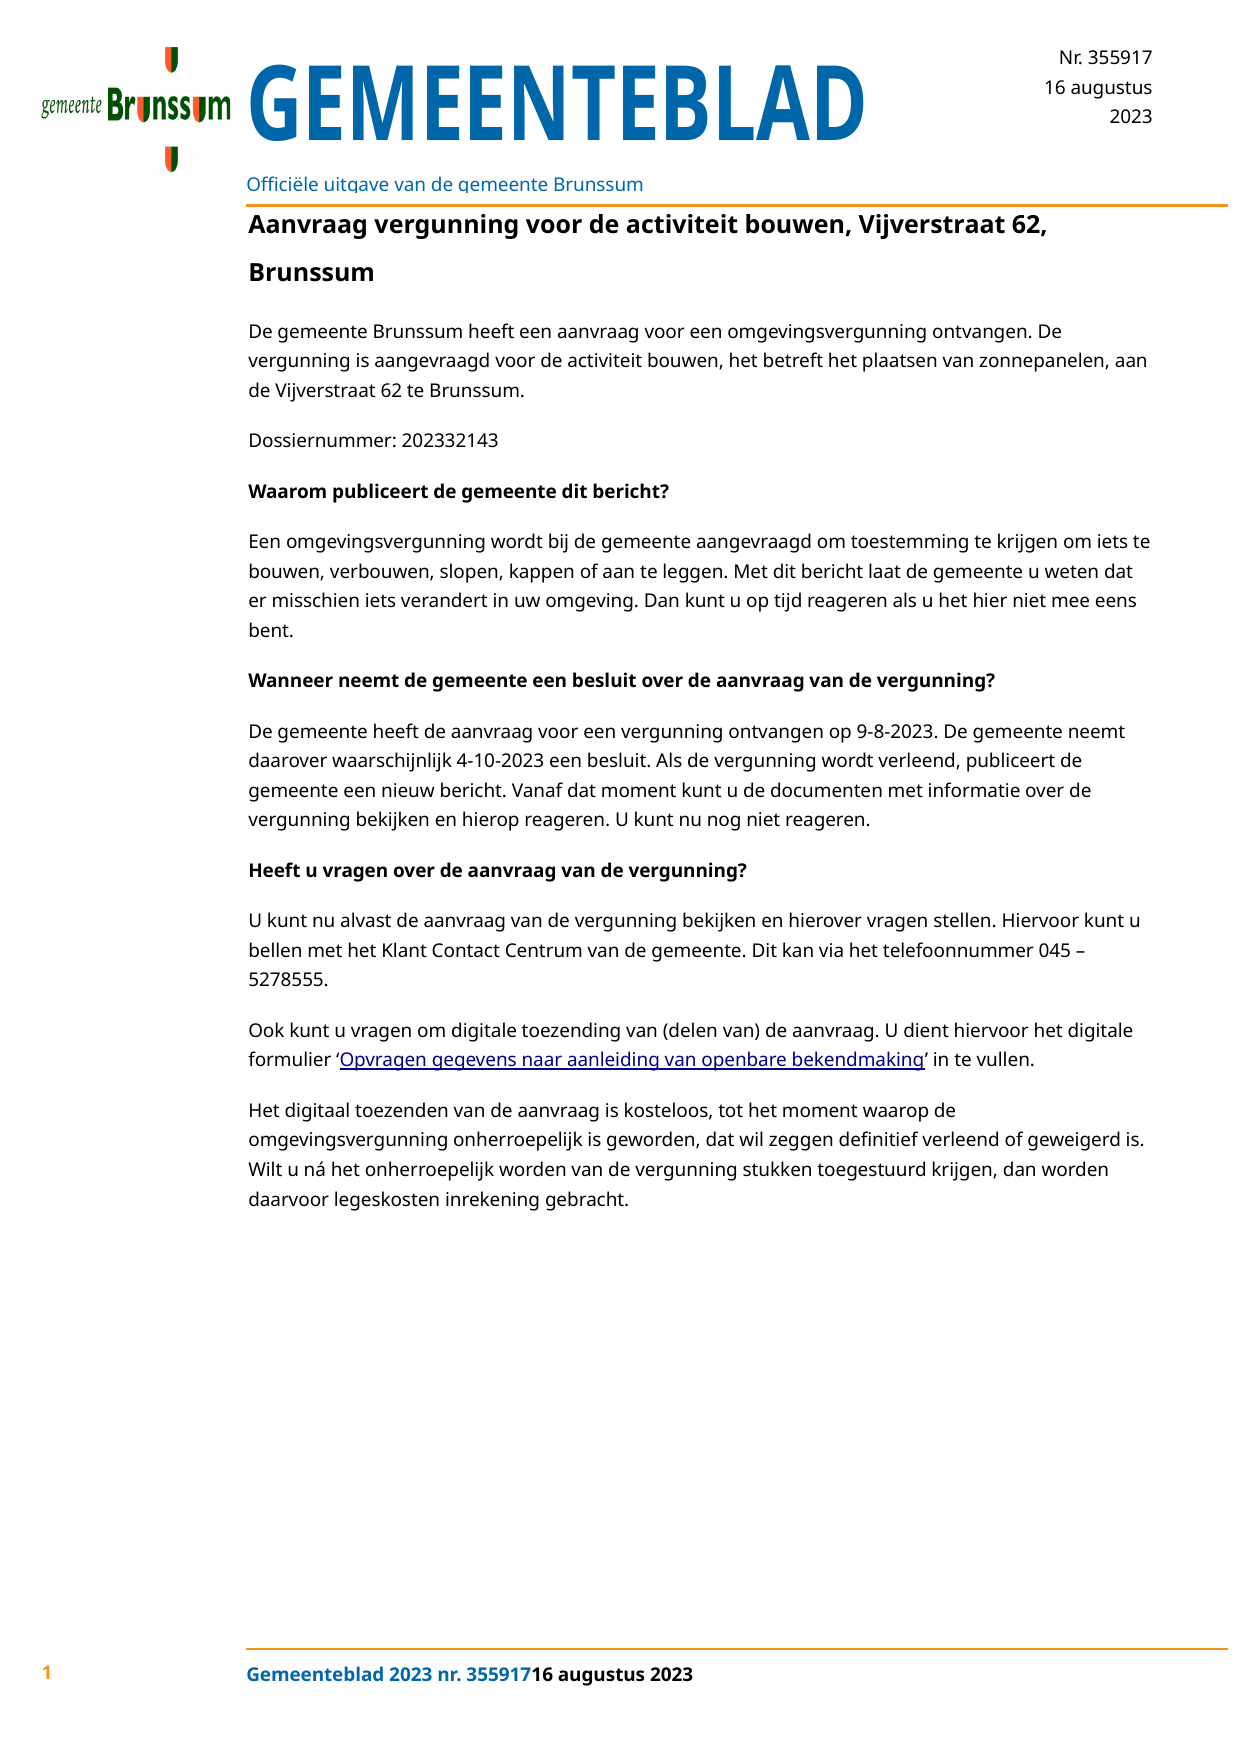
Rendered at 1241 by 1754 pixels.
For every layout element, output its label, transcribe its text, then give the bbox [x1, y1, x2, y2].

text Het digitaal toezenden van de aanvraag is kosteloos, tot het moment waarop de omgevingsvergunning onherroepelijk is geworden, dat wil zeggen definitief verleend of geweigerd is. Wilt u ná het onherroepelijk worden van de vergunning stukken toegestuurd krijgen, dan worden daarvoor legeskosten inrekening gebracht. [248, 1097, 1152, 1212]
text De gemeente heeft de aanvraag voor een vergunning ontvangen op 9-8-2023. De gemeente neemt daarover waarschijnlijk 4-10-2023 een besluit. Als de vergunning wordt verleend, publiceert de gemeente een nieuw bericht. Vanaf dat moment kunt u de documenten met informatie over de vergunning bekijken en hierop reageren. U kunt nu nog niet reageren. [248, 718, 1152, 832]
text Aanvraag vergunning voor de activiteit bouwen, Vijverstraat 62, Brunssum [248, 207, 1152, 288]
text Ook kunt u vragen om digitale toezending van (delen van) de aanvraag. U dient hiervoor het digitale formulier ‘Opvragen gegevens naar aanleiding van openbare bekendmaking’ in te vullen. [248, 1017, 1152, 1072]
text Heeft u vragen over de aanvraag van de vergunning? [248, 857, 1152, 883]
text De gemeente Brunssum heeft een aanvraag voor een omgevingsvergunning ontvangen. De vergunning is aangevraagd voor de activiteit bouwen, het betreft het plaatsen van zonnepanelen, aan de Vijverstraat 62 te Brunssum. [248, 318, 1152, 403]
text Een omgevingsvergunning wordt bij de gemeente aangevraagd om toestemming te krijgen om iets te bouwen, verbouwen, slopen, kappen of aan te leggen. Met dit bericht laat de gemeente u weten dat er misschien iets verandert in uw omgeving. Dan kunt u op tijd reageren als u het hier niet mee eens bent. [248, 528, 1152, 643]
text Waarom publiceert de gemeente dit bericht? [248, 478, 1152, 504]
text Dossiernummer: 202332143 [248, 427, 1152, 453]
picture [41, 47, 231, 172]
text U kunt nu alvast de aanvraag van de vergunning bekijken en hierover vragen stellen. Hiervoor kunt u bellen met het Klant Contact Centrum van de gemeente. Dit kan via het telefoonnummer 045 – 5278555. [248, 907, 1152, 992]
text Wanneer neemt de gemeente een besluit over de aanvraag van de vergunning? [248, 667, 1152, 693]
